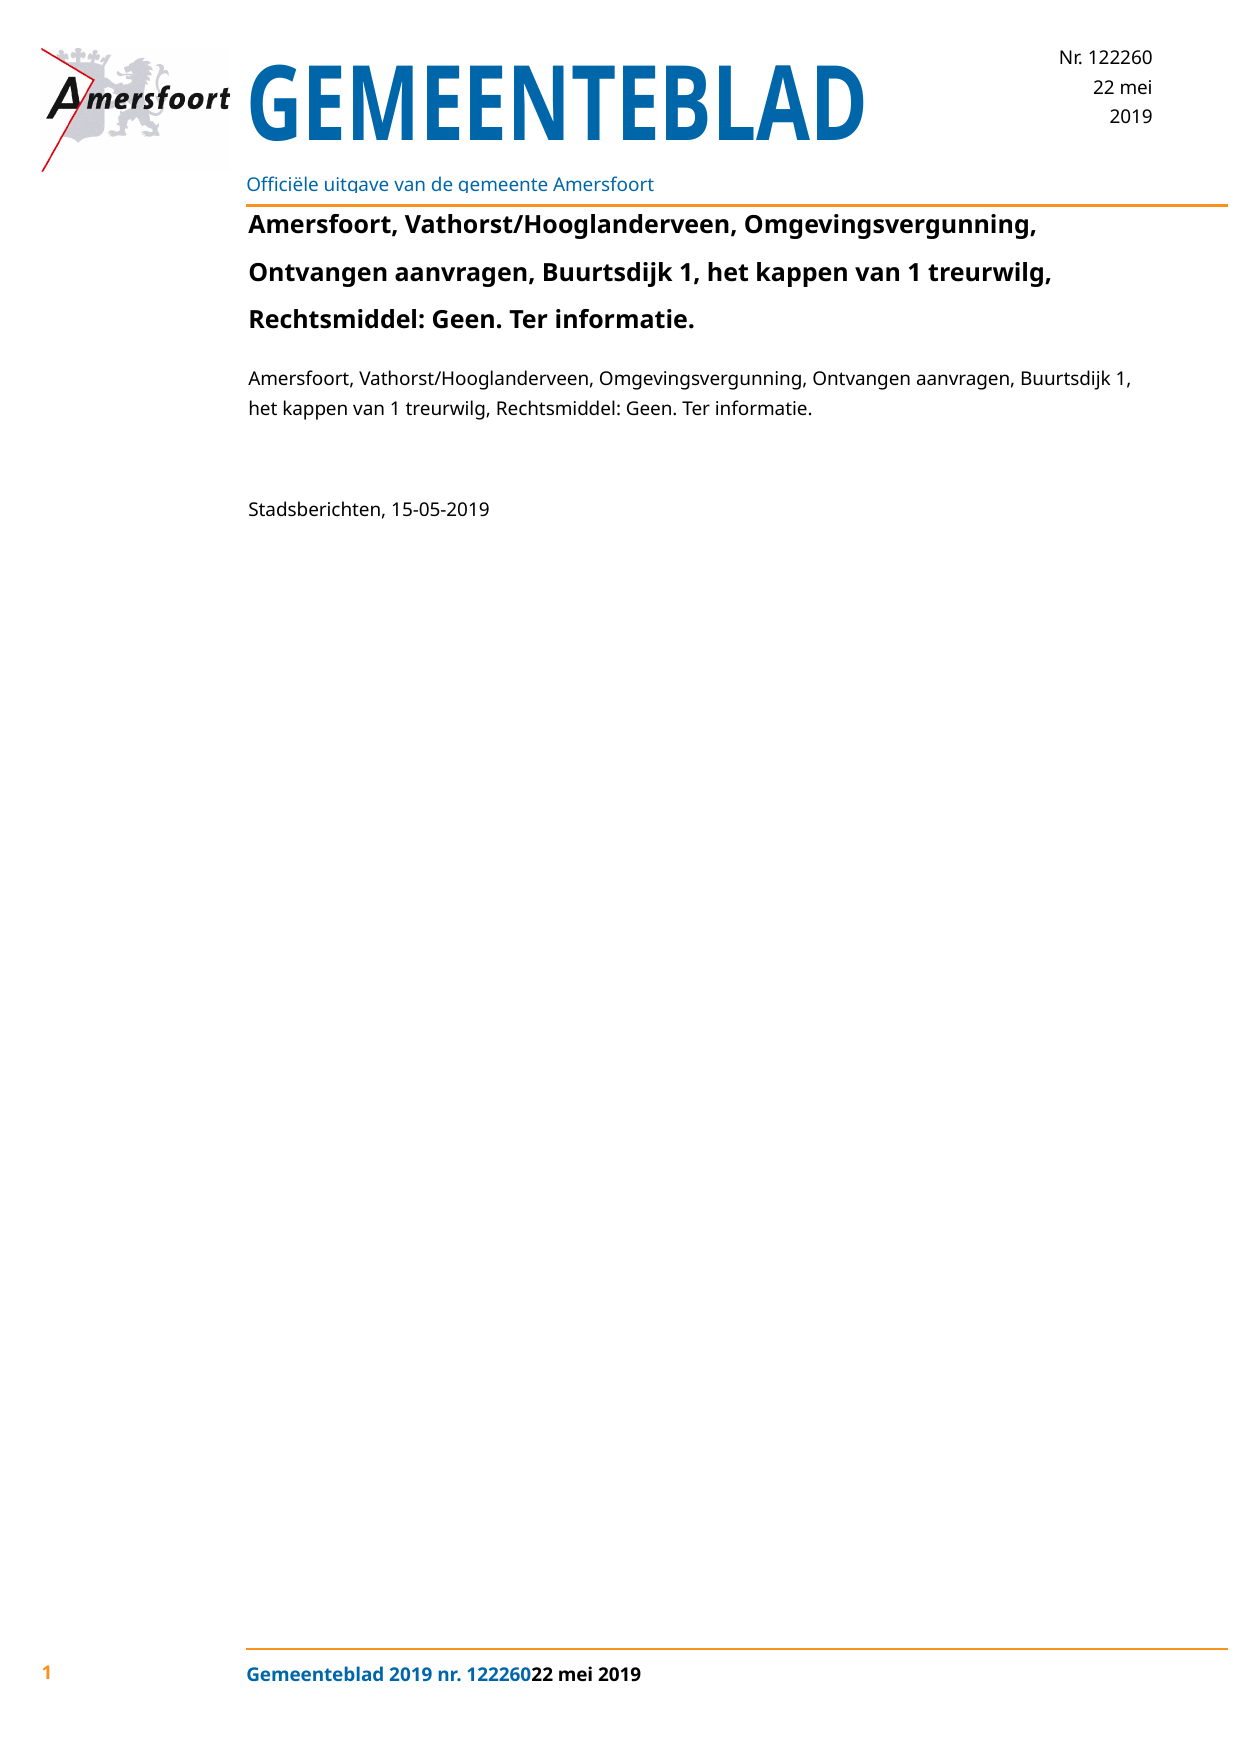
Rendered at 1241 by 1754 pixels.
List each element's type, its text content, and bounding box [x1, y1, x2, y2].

text Amersfoort, Vathorst/Hooglanderveen, Omgevingsvergunning, Ontvangen aanvragen, Buurtsdijk 1, het kappen van 1 treurwilg, Rechtsmiddel: Geen. Ter informatie. [248, 366, 1152, 421]
text Amersfoort, Vathorst/Hooglanderveen, Omgevingsvergunning, Ontvangen aanvragen, Buurtsdijk 1, het kappen van 1 treurwilg, Rechtsmiddel: Geen. Ter informatie. [248, 207, 1152, 336]
text Stadsberichten, 15-05-2019 [248, 496, 1152, 522]
picture [41, 47, 231, 172]
